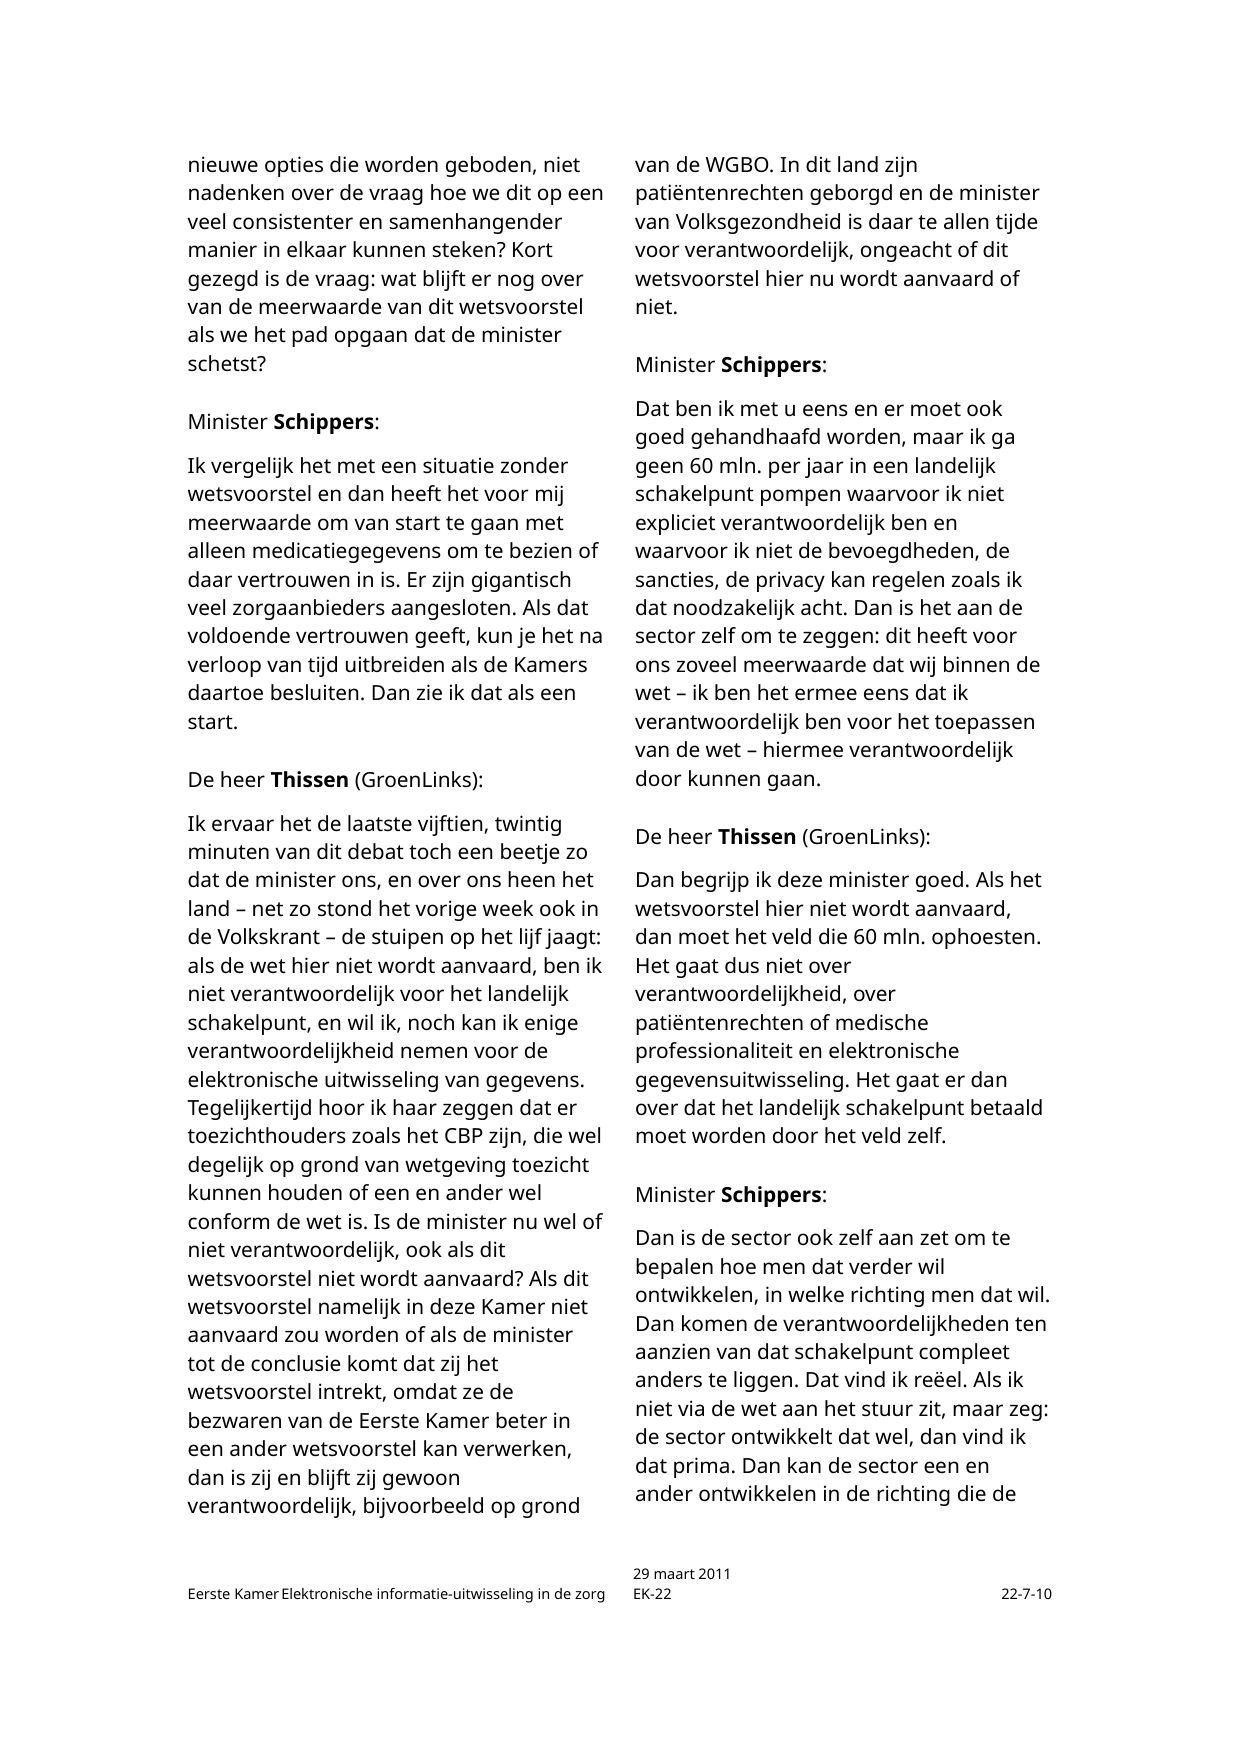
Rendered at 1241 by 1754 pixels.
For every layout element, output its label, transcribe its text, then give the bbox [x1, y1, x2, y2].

text Minister Schippers: [635, 1180, 1053, 1208]
text Ik ervaar het de laatste vijftien, twintig minuten van dit debat toch een beetje zo dat de minister ons, en over ons heen het land – net zo stond het vorige week ook in de Volkskrant – de stuipen op het lijf jaagt: als de wet hier niet wordt aanvaard, ben ik niet verantwoordelijk voor het landelijk schakelpunt, en wil ik, noch kan ik enige verantwoordelijkheid nemen voor de elektronische uitwisseling van gegevens. Tegelijkertijd hoor ik haar zeggen dat er toezichthouders zoals het CBP zijn, die wel degelijk op grond van wetgeving toezicht kunnen houden of een en ander wel conform de wet is. Is de minister nu wel of niet verantwoordelijk, ook als dit wetsvoorstel niet wordt aanvaard? Als dit wetsvoorstel namelijk in deze Kamer niet aanvaard zou worden of als de minister tot de conclusie komt dat zij het wetsvoorstel intrekt, omdat ze de bezwaren van de Eerste Kamer beter in een ander wetsvoorstel kan verwerken, dan is zij en blijft zij gewoon verantwoordelijk, bijvoorbeeld op grond [187, 809, 605, 1520]
text Minister Schippers: [187, 407, 605, 436]
text Dan is de sector ook zelf aan zet om te bepalen hoe men dat verder wil ontwikkelen, in welke richting men dat wil. Dan komen de verantwoordelijkheden ten aanzien van dat schakelpunt compleet anders te liggen. Dat vind ik reëel. Als ik niet via de wet aan het stuur zit, maar zeg: de sector ontwikkelt dat wel, dan vind ik dat prima. Dan kan de sector een en ander ontwikkelen in de richting die de [635, 1223, 1053, 1508]
text van de WGBO. In dit land zijn patiëntenrechten geborgd en de minister van Volksgezondheid is daar te allen tijde voor verantwoordelijk, ongeacht of dit wetsvoorstel hier nu wordt aanvaard of niet. [635, 150, 1053, 321]
text Dat ben ik met u eens en er moet ook goed gehandhaafd worden, maar ik ga geen 60 mln. per jaar in een landelijk schakelpunt pompen waarvoor ik niet expliciet verantwoordelijk ben en waarvoor ik niet de bevoegdheden, de sancties, de privacy kan regelen zoals ik dat noodzakelijk acht. Dan is het aan de sector zelf om te zeggen: dit heeft voor ons zoveel meerwaarde dat wij binnen de wet – ik ben het ermee eens dat ik verantwoordelijk ben voor het toepassen van de wet – hiermee verantwoordelijk door kunnen gaan. [635, 394, 1053, 792]
text Dan begrijp ik deze minister goed. Als het wetsvoorstel hier niet wordt aanvaard, dan moet het veld die 60 mln. ophoesten. Het gaat dus niet over verantwoordelijkheid, over patiëntenrechten of medische professionaliteit en elektronische gegevensuitwisseling. Het gaat er dan over dat het landelijk schakelpunt betaald moet worden door het veld zelf. [635, 866, 1053, 1150]
text De heer Thissen (GroenLinks): [187, 765, 605, 794]
text Ik vergelijk het met een situatie zonder wetsvoorstel en dan heeft het voor mij meerwaarde om van start te gaan met alleen medicatiegegevens om te bezien of daar vertrouwen in is. Er zijn gigantisch veel zorgaanbieders aangesloten. Als dat voldoende vertrouwen geeft, kun je het na verloop van tijd uitbreiden als de Kamers daartoe besluiten. Dan zie ik dat als een start. [187, 451, 605, 735]
text nieuwe opties die worden geboden, niet nadenken over de vraag hoe we dit op een veel consistenter en samenhangender manier in elkaar kunnen steken? Kort gezegd is de vraag: wat blijft er nog over van de meerwaarde van dit wetsvoorstel als we het pad opgaan dat de minister schetst? [187, 150, 605, 377]
text De heer Thissen (GroenLinks): [635, 822, 1053, 851]
text Minister Schippers: [635, 351, 1053, 379]
